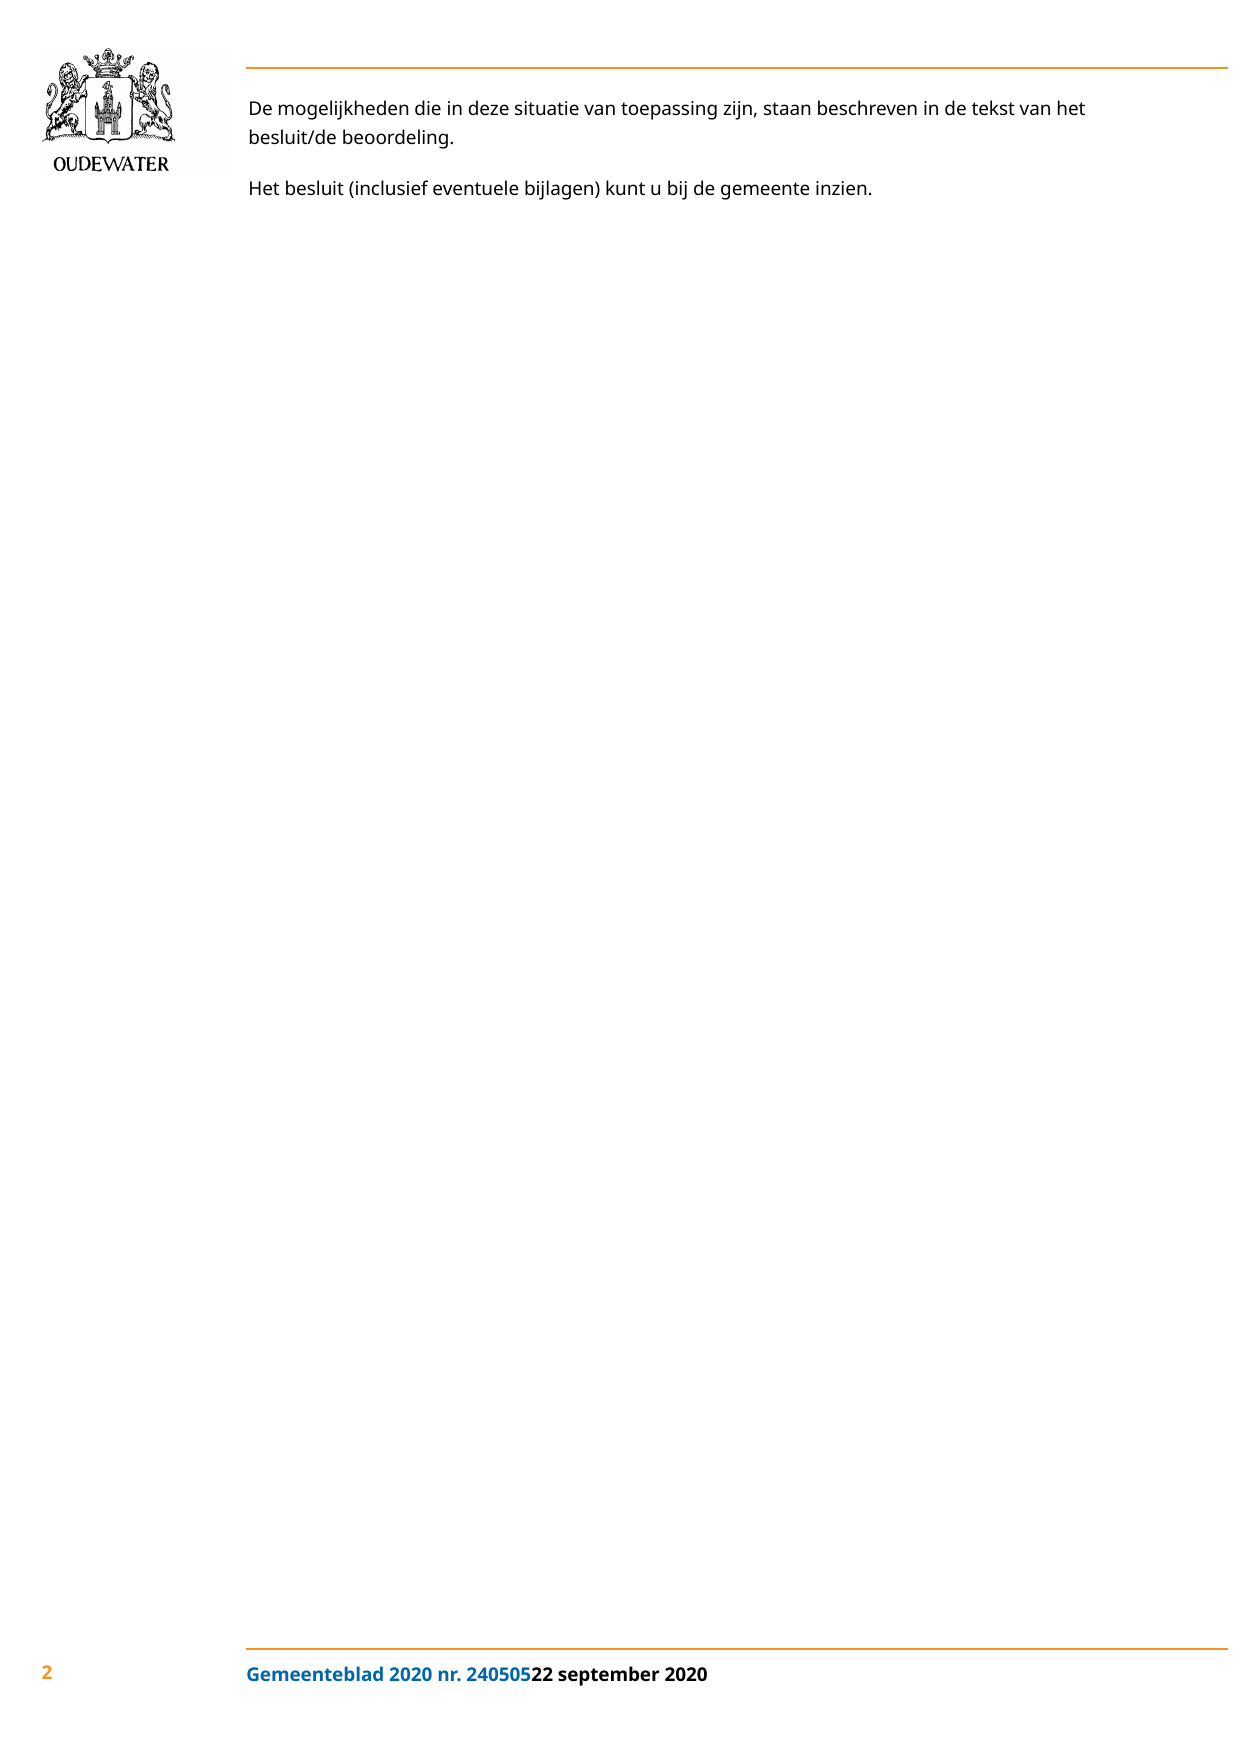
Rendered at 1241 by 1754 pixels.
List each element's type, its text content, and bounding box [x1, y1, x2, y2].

picture [41, 47, 231, 172]
text Het besluit (inclusief eventuele bijlagen) kunt u bij de gemeente inzien. [248, 175, 1152, 201]
text De mogelijkheden die in deze situatie van toepassing zijn, staan beschreven in de tekst van het besluit/de beoordeling. [248, 95, 1152, 150]
